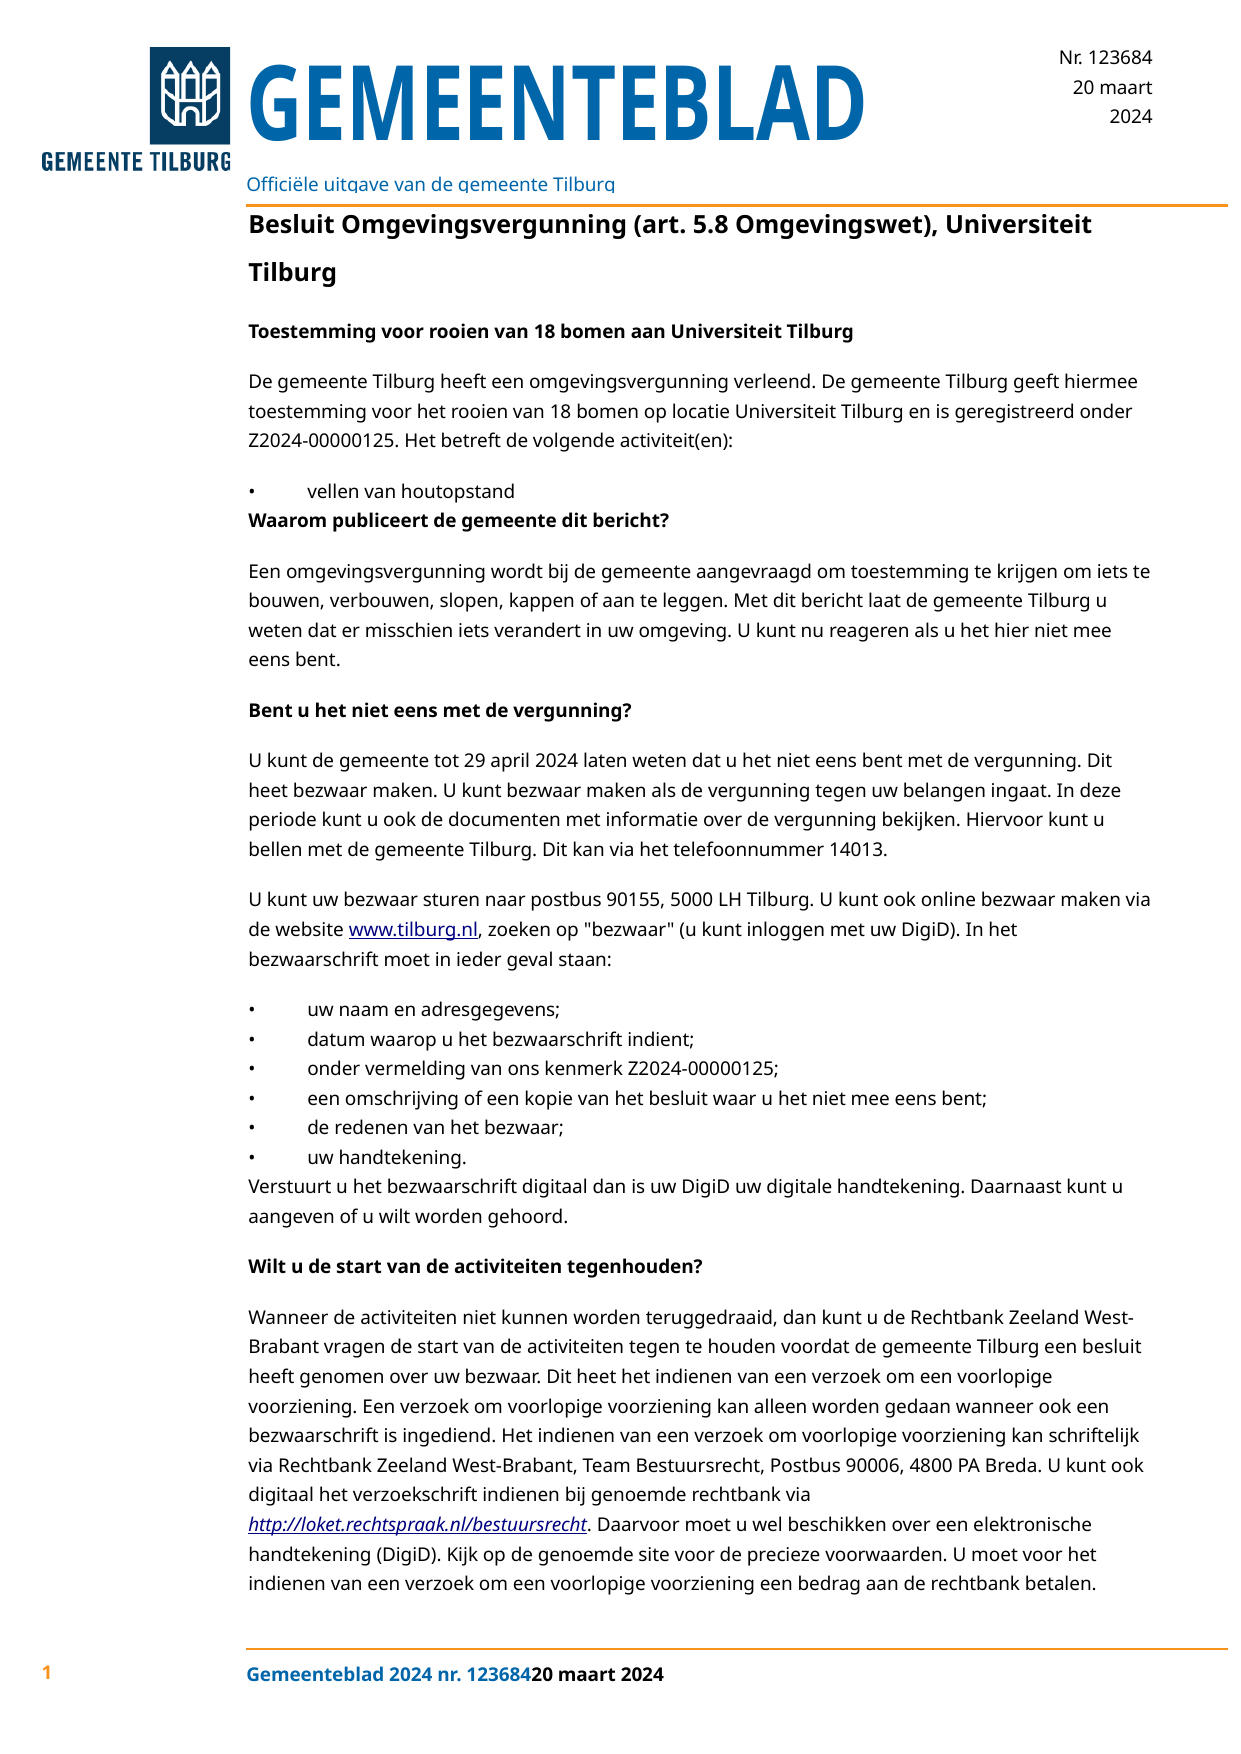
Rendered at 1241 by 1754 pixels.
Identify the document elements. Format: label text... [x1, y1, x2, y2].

text Bent u het niet eens met de vergunning? [248, 697, 1152, 723]
text Besluit Omgevingsvergunning (art. 5.8 Omgevingswet), Universiteit Tilburg [248, 207, 1152, 288]
list onder vermelding van ons kenmerk Z2024-00000125; [248, 1055, 1152, 1081]
text Toestemming voor rooien van 18 bomen aan Universiteit Tilburg [248, 318, 1152, 344]
text Een omgevingsvergunning wordt bij de gemeente aangevraagd om toestemming te krijgen om iets te bouwen, verbouwen, slopen, kappen of aan te leggen. Met dit bericht laat de gemeente Tilburg u weten dat er misschien iets verandert in uw omgeving. U kunt nu reageren als u het hier niet mee eens bent. [248, 558, 1152, 672]
text Verstuurt u het bezwaarschrift digitaal dan is uw DigiD uw digitale handtekening. Daarnaast kunt u aangeven of u wilt worden gehoord. [248, 1174, 1152, 1229]
text Wanneer de activiteiten niet kunnen worden teruggedraaid, dan kunt u de Rechtbank Zeeland West-Brabant vragen de start van de activiteiten tegen te houden voordat de gemeente Tilburg een besluit heeft genomen over uw bezwaar. Dit heet het indienen van een verzoek om een voorlopige voorziening. Een verzoek om voorlopige voorziening kan alleen worden gedaan wanneer ook een bezwaarschrift is ingediend. Het indienen van een verzoek om voorlopige voorziening kan schriftelijk via Rechtbank Zeeland West-Brabant, Team Bestuursrecht, Postbus 90006, 4800 PA Breda. U kunt ook digitaal het verzoekschrift indienen bij genoemde rechtbank via http://loket.rechtspraak.nl/bestuursrecht. Daarvoor moet u wel beschikken over een elektronische handtekening (DigiD). Kijk op de genoemde site voor de precieze voorwaarden. U moet voor het indienen van een verzoek om een voorlopige voorziening een bedrag aan de rechtbank betalen. [248, 1304, 1152, 1596]
text Waarom publiceert de gemeente dit bericht? [248, 507, 1152, 533]
list de redenen van het bezwaar; [248, 1114, 1152, 1140]
list een omschrijving of een kopie van het besluit waar u het niet mee eens bent; [248, 1085, 1152, 1111]
list uw handtekening. [248, 1144, 1152, 1170]
picture [41, 47, 231, 172]
text U kunt uw bezwaar sturen naar postbus 90155, 5000 LH Tilburg. U kunt ook online bezwaar maken via de website www.tilburg.nl, zoeken op "bezwaar" (u kunt inloggen met uw DigiD). In het bezwaarschrift moet in ieder geval staan: [248, 887, 1152, 972]
text U kunt de gemeente tot 29 april 2024 laten weten dat u het niet eens bent met de vergunning. Dit heet bezwaar maken. U kunt bezwaar maken als de vergunning tegen uw belangen ingaat. In deze periode kunt u ook de documenten met informatie over de vergunning bekijken. Hiervoor kunt u bellen met de gemeente Tilburg. Dit kan via het telefoonnummer 14013. [248, 747, 1152, 862]
text De gemeente Tilburg heeft een omgevingsvergunning verleend. De gemeente Tilburg geeft hiermee toestemming voor het rooien van 18 bomen op locatie Universiteit Tilburg en is geregistreerd onder Z2024-00000125. Het betreft de volgende activiteit(en): [248, 368, 1152, 453]
text Wilt u de start van de activiteiten tegenhouden? [248, 1254, 1152, 1279]
list vellen van houtopstand [248, 478, 1152, 504]
list uw naam en adresgegevens; [248, 996, 1152, 1022]
list datum waarop u het bezwaarschrift indient; [248, 1026, 1152, 1052]
